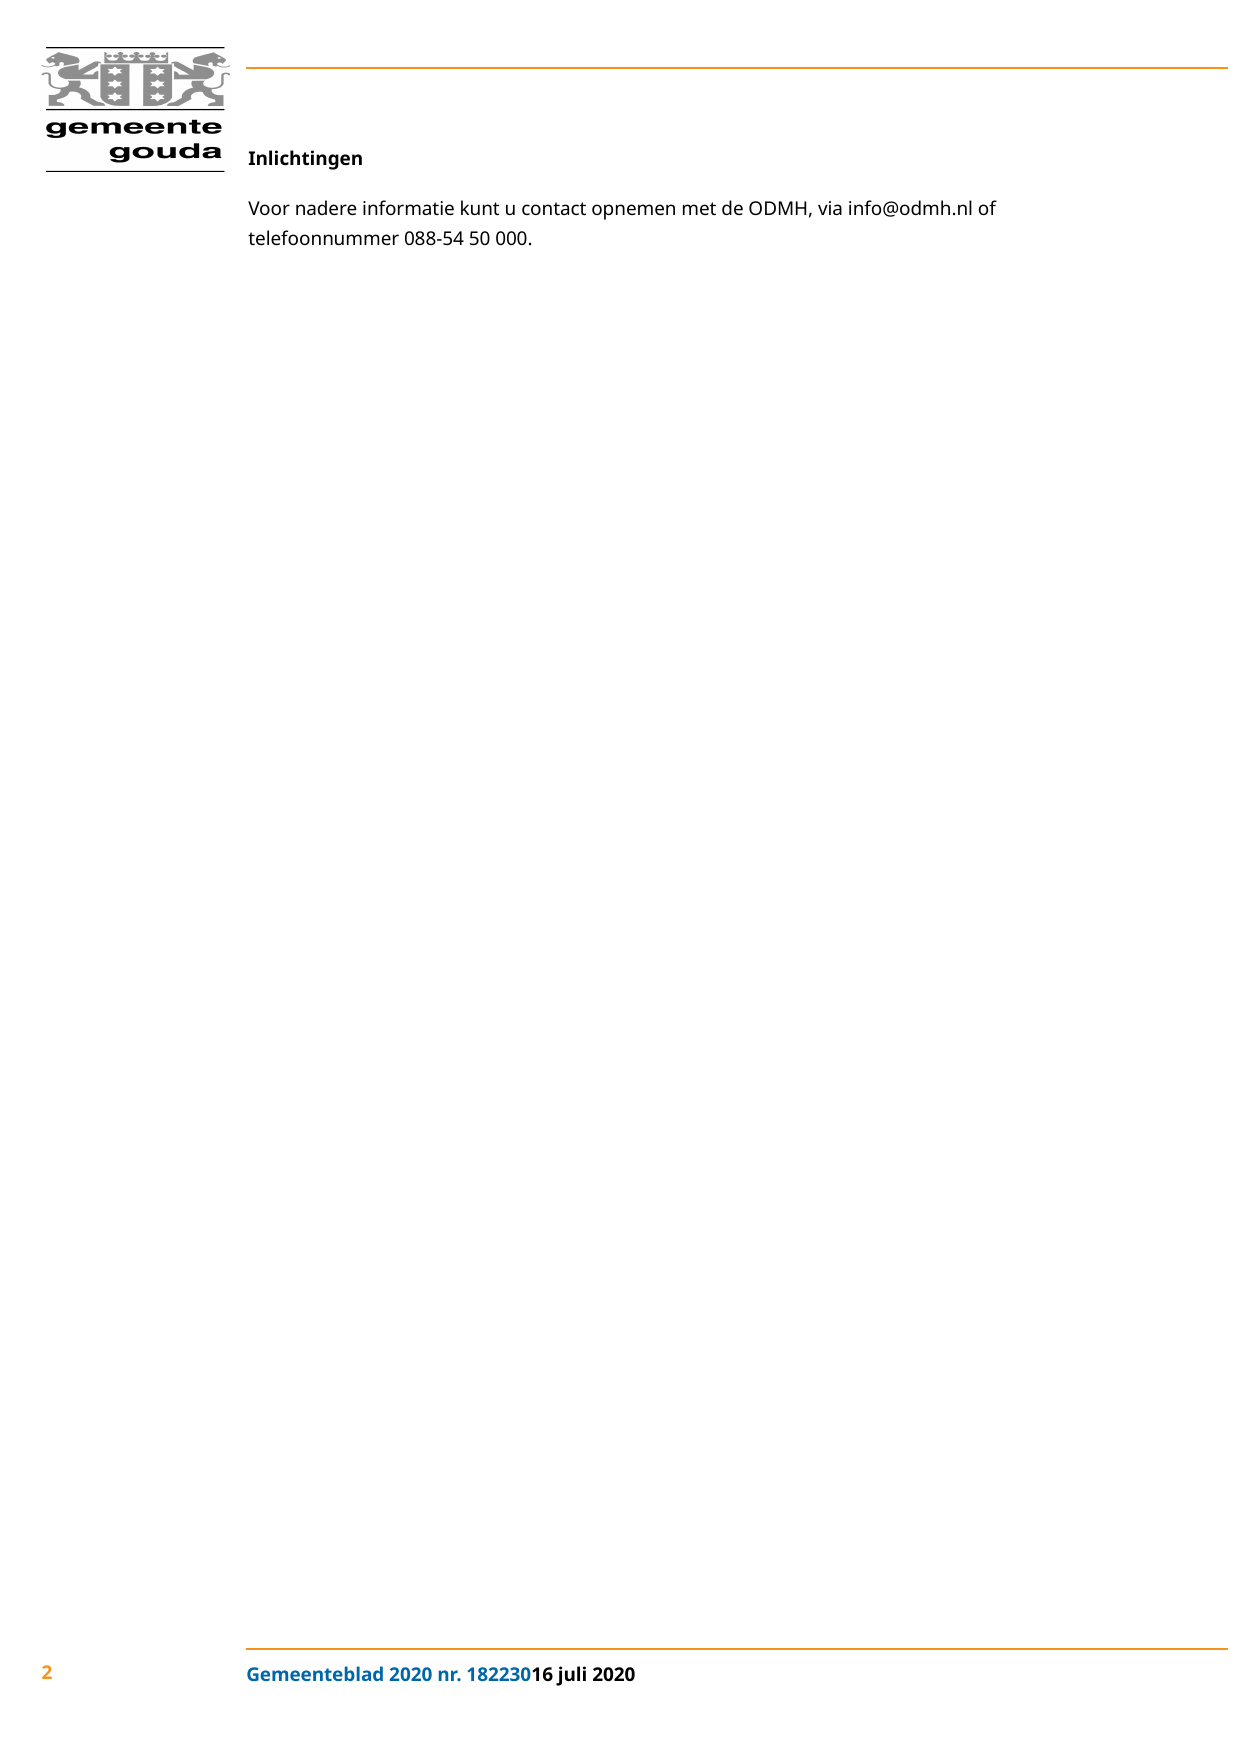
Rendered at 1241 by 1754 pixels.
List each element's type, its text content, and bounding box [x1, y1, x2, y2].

text Inlichtingen [248, 145, 1152, 171]
text Voor nadere informatie kunt u contact opnemen met de ODMH, via info@odmh.nl of telefoonnummer 088-54 50 000. [248, 196, 1152, 251]
picture [41, 47, 231, 172]
